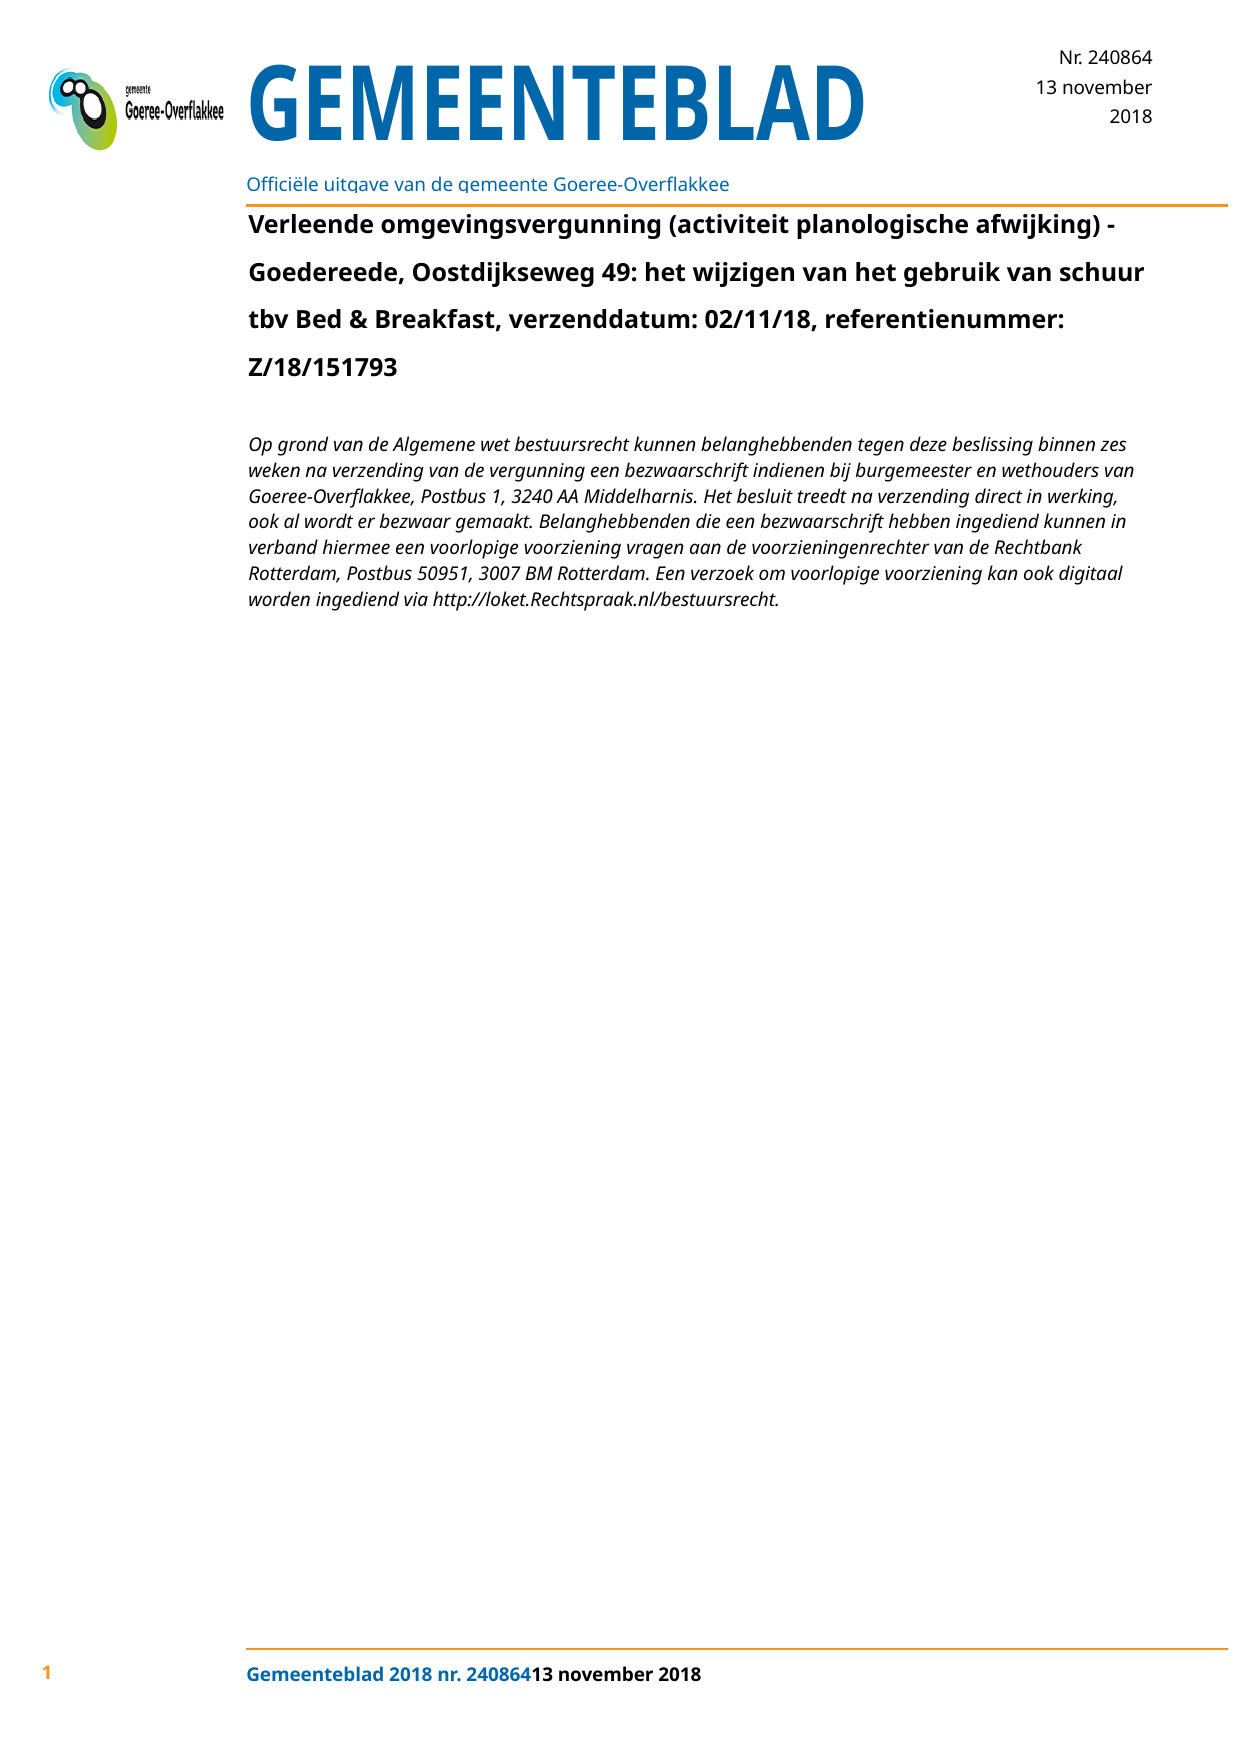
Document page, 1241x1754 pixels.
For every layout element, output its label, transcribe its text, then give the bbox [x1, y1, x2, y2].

text Op grond van de Algemene wet bestuursrecht kunnen belanghebbenden tegen deze beslissing binnen zes weken na verzending van de vergunning een bezwaarschrift indienen bij burgemeester en wethouders van Goeree-Overflakkee, Postbus 1, 3240 AA Middelharnis. Het besluit treedt na verzending direct in werking, ook al wordt er bezwaar gemaakt. Belanghebbenden die een bezwaarschrift hebben ingediend kunnen in verband hiermee een voorlopige voorziening vragen aan de voorzieningenrechter van de Rechtbank Rotterdam, Postbus 50951, 3007 BM Rotterdam. Een verzoek om voorlopige voorziening kan ook digitaal worden ingediend via http://loket.Rechtspraak.nl/bestuursrecht. [248, 431, 1152, 611]
text Verleende omgevingsvergunning (activiteit planologische afwijking) - Goedereede, Oostdijkseweg 49: het wijzigen van het gebruik van schuur tbv Bed & Breakfast, verzenddatum: 02/11/18, referentienummer: Z/18/151793 [248, 207, 1152, 384]
picture [41, 47, 231, 172]
